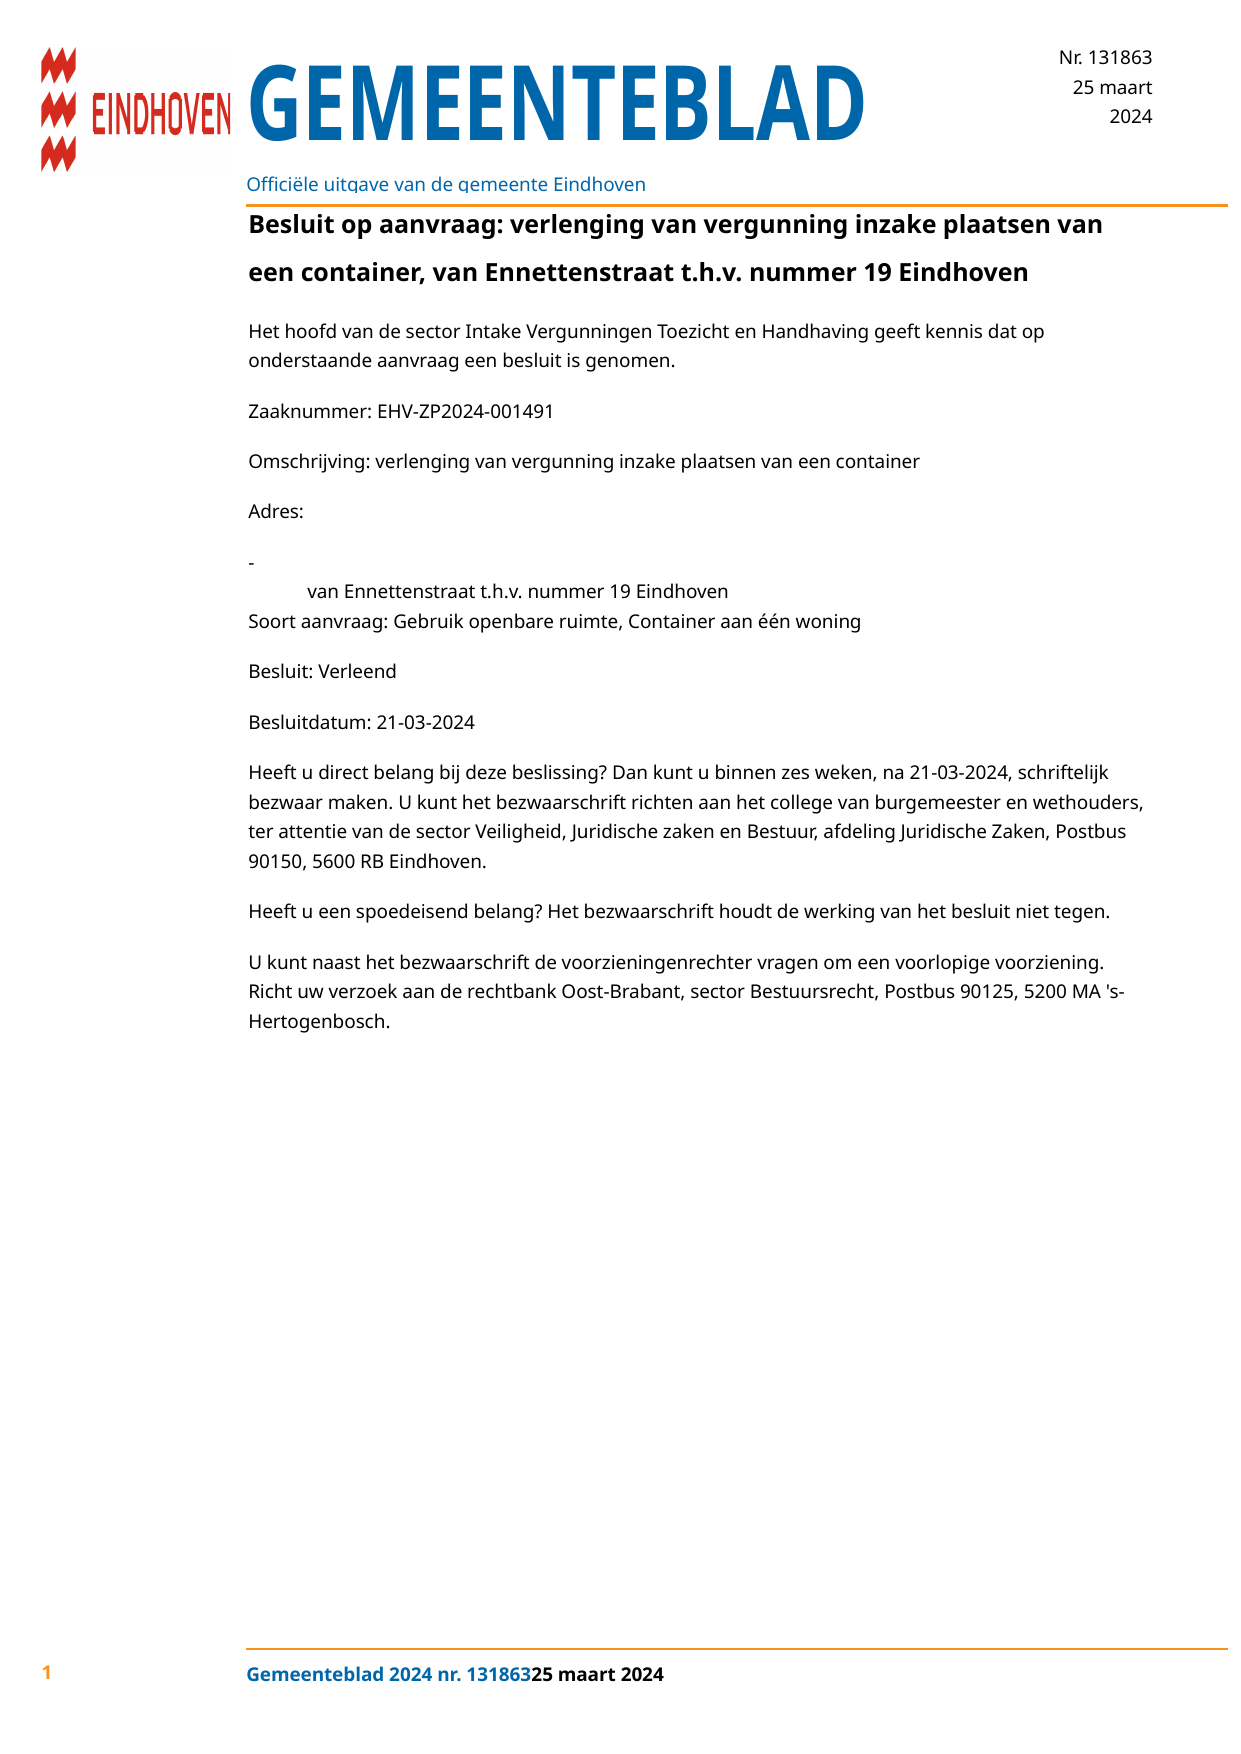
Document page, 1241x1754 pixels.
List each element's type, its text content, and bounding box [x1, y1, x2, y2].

list van Ennettenstraat t.h.v. nummer 19 Eindhoven [248, 579, 1152, 604]
text Besluitdatum: 21-03-2024 [248, 709, 1152, 735]
text U kunt naast het bezwaarschrift de voorzieningenrechter vragen om een voorlopige voorziening. Richt uw verzoek aan de rechtbank Oost-Brabant, sector Bestuursrecht, Postbus 90125, 5200 MA 's-Hertogenbosch. [248, 949, 1152, 1034]
text Zaaknummer: EHV-ZP2024-001491 [248, 398, 1152, 424]
text Besluit op aanvraag: verlenging van vergunning inzake plaatsen van een container, van Ennettenstraat t.h.v. nummer 19 Eindhoven [248, 207, 1152, 288]
text Soort aanvraag: Gebruik openbare ruimte, Container aan één woning [248, 608, 1152, 634]
text Omschrijving: verlenging van vergunning inzake plaatsen van een container [248, 448, 1152, 474]
text Heeft u direct belang bij deze beslissing? Dan kunt u binnen zes weken, na 21-03-2024, schriftelijk bezwaar maken. U kunt het bezwaarschrift richten aan het college van burgemeester en wethouders, ter attentie van de sector Veiligheid, Juridische zaken en Bestuur, afdeling Juridische Zaken, Postbus 90150, 5600 RB Eindhoven. [248, 759, 1152, 874]
text Het hoofd van de sector Intake Vergunningen Toezicht en Handhaving geeft kennis dat op onderstaande aanvraag een besluit is genomen. [248, 318, 1152, 373]
picture [41, 47, 231, 172]
text Heeft u een spoedeisend belang? Het bezwaarschrift houdt de werking van het besluit niet tegen. [248, 899, 1152, 924]
text Besluit: Verleend [248, 659, 1152, 684]
text Adres: [248, 499, 1152, 524]
